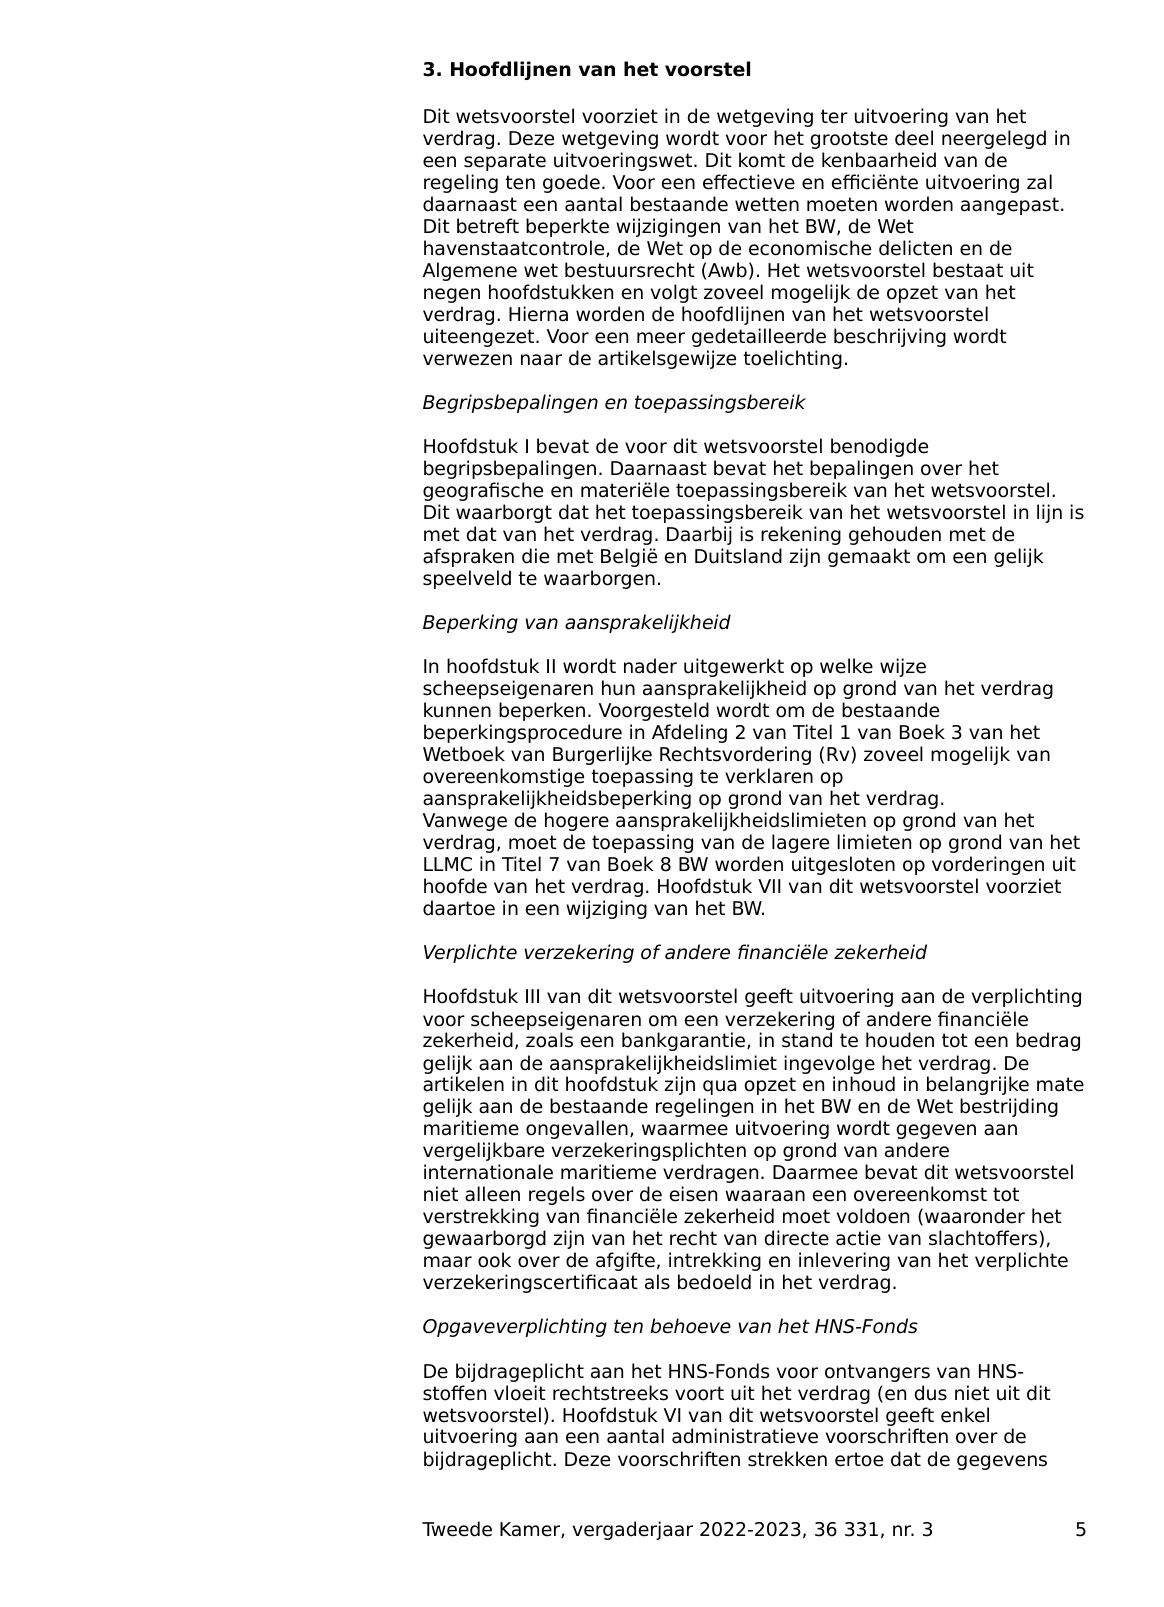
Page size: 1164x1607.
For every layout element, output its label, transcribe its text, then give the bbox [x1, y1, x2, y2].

subtitle Verplichte verzekering of andere financiële zekerheid [422, 942, 1087, 964]
text Dit wetsvoorstel voorziet in de wetgeving ter uitvoering van het verdrag. Deze wetgeving wordt voor het grootste deel neergelegd in een separate uitvoeringswet. Dit komt de kenbaarheid van de regeling ten goede. Voor een effectieve en efficiënte uitvoering zal daarnaast een aantal bestaande wetten moeten worden aangepast. Dit betreft beperkte wijzigingen van het BW, de Wet havenstaatcontrole, de Wet op de economische delicten en de Algemene wet bestuursrecht (Awb). Het wetsvoorstel bestaat uit negen hoofdstukken en volgt zoveel mogelijk de opzet van het verdrag. Hierna worden de hoofdlijnen van het wetsvoorstel uiteengezet. Voor een meer gedetailleerde beschrijving wordt verwezen naar de artikelsgewijze toelichting. [422, 106, 1087, 370]
text Hoofdstuk III van dit wetsvoorstel geeft uitvoering aan de verplichting voor scheepseigenaren om een verzekering of andere financiële zekerheid, zoals een bankgarantie, in stand te houden tot een bedrag gelijk aan de aansprakelijkheidslimiet ingevolge het verdrag. De artikelen in dit hoofdstuk zijn qua opzet en inhoud in belangrijke mate gelijk aan de bestaande regelingen in het BW en de Wet bestrijding maritieme ongevallen, waarmee uitvoering wordt gegeven aan vergelijkbare verzekeringsplichten op grond van andere internationale maritieme verdragen. Daarmee bevat dit wetsvoorstel niet alleen regels over de eisen waaraan een overeenkomst tot verstrekking van financiële zekerheid moet voldoen (waaronder het gewaarborgd zijn van het recht van directe actie van slachtoffers), maar ook over de afgifte, intrekking en inlevering van het verplichte verzekeringscertificaat als bedoeld in het verdrag. [422, 986, 1087, 1294]
text De bijdrageplicht aan het HNS-Fonds voor ontvangers van HNS-stoffen vloeit rechtstreeks voort uit het verdrag (en dus niet uit dit wetsvoorstel). Hoofdstuk VI van dit wetsvoorstel geeft enkel uitvoering aan een aantal administratieve voorschriften over de bijdrageplicht. Deze voorschriften strekken ertoe dat de gegevens [422, 1361, 1087, 1470]
subtitle Beperking van aansprakelijkheid [422, 612, 1087, 634]
text Hoofdstuk I bevat de voor dit wetsvoorstel benodigde begripsbepalingen. Daarnaast bevat het bepalingen over het geografische en materiële toepassingsbereik van het wetsvoorstel. Dit waarborgt dat het toepassingsbereik van het wetsvoorstel in lijn is met dat van het verdrag. Daarbij is rekening gehouden met de afspraken die met België en Duitsland zijn gemaakt om een gelijk speelveld te waarborgen. [422, 436, 1087, 590]
subtitle 3. Hoofdlijnen van het voorstel [422, 59, 1087, 81]
subtitle Opgaveverplichting ten behoeve van het HNS-Fonds [422, 1316, 1087, 1338]
text In hoofdstuk II wordt nader uitgewerkt op welke wijze scheepseigenaren hun aansprakelijkheid op grond van het verdrag kunnen beperken. Voorgesteld wordt om de bestaande beperkingsprocedure in Afdeling 2 van Titel 1 van Boek 3 van het Wetboek van Burgerlijke Rechtsvordering (Rv) zoveel mogelijk van overeenkomstige toepassing te verklaren op aansprakelijkheidsbeperking op grond van het verdrag. [422, 656, 1087, 810]
subtitle Begripsbepalingen en toepassingsbereik [422, 392, 1087, 414]
text Vanwege de hogere aansprakelijkheidslimieten op grond van het verdrag, moet de toepassing van de lagere limieten op grond van het LLMC in Titel 7 van Boek 8 BW worden uitgesloten op vorderingen uit hoofde van het verdrag. Hoofdstuk VII van dit wetsvoorstel voorziet daartoe in een wijziging van het BW. [422, 810, 1087, 920]
